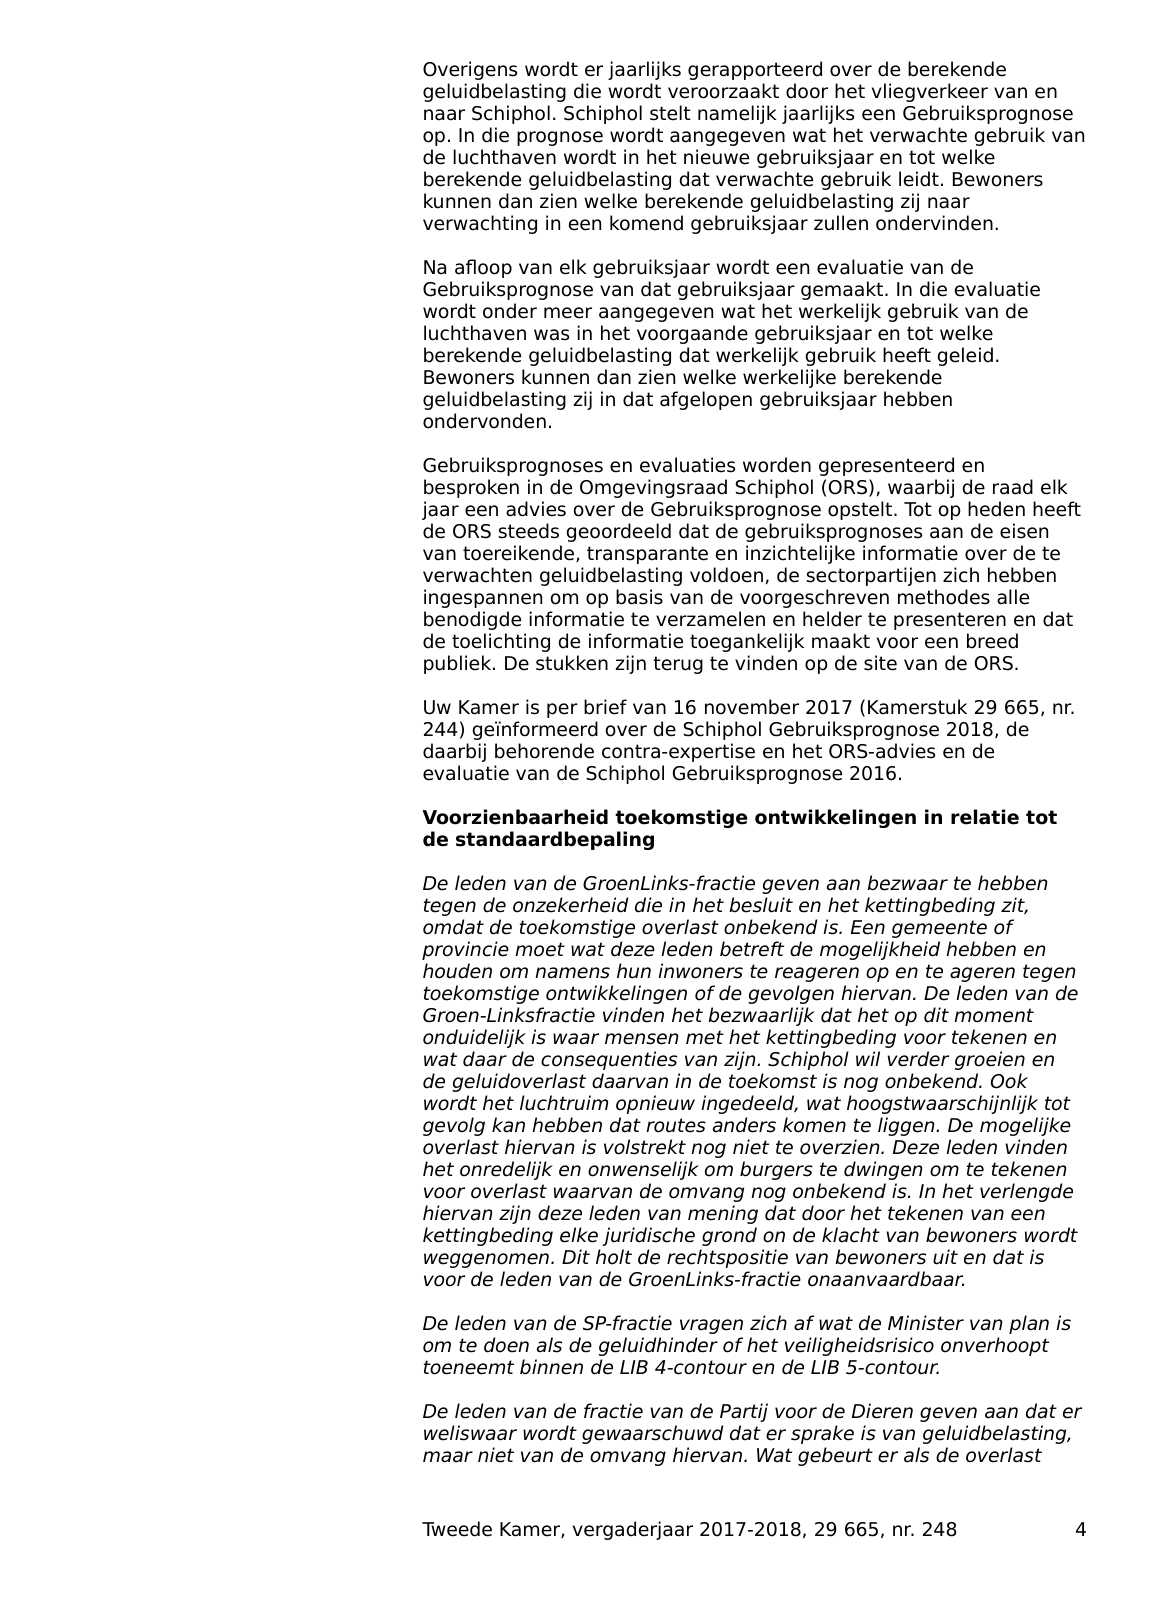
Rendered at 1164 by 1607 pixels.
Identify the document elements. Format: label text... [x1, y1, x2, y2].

text De leden van de GroenLinks-fractie geven aan bezwaar te hebben tegen de onzekerheid die in het besluit en het kettingbeding zit, omdat de toekomstige overlast onbekend is. Een gemeente of provincie moet wat deze leden betreft de mogelijkheid hebben en houden om namens hun inwoners te reageren op en te ageren tegen toekomstige ontwikkelingen of de gevolgen hiervan. De leden van de Groen-Linksfractie vinden het bezwaarlijk dat het op dit moment onduidelijk is waar mensen met het kettingbeding voor tekenen en wat daar de consequenties van zijn. Schiphol wil verder groeien en de geluidoverlast daarvan in de toekomst is nog onbekend. Ook wordt het luchtruim opnieuw ingedeeld, wat hoogstwaarschijnlijk tot gevolg kan hebben dat routes anders komen te liggen. De mogelijke overlast hiervan is volstrekt nog niet te overzien. Deze leden vinden het onredelijk en onwenselijk om burgers te dwingen om te tekenen voor overlast waarvan de omvang nog onbekend is. In het verlengde hiervan zijn deze leden van mening dat door het tekenen van een kettingbeding elke juridische grond on de klacht van bewoners wordt weggenomen. Dit holt de rechtspositie van bewoners uit en dat is voor de leden van de GroenLinks-fractie onaanvaardbaar. [422, 873, 1087, 1291]
text Uw Kamer is per brief van 16 november 2017 (Kamerstuk 29 665, nr. 244) geïnformeerd over de Schiphol Gebruiksprognose 2018, de daarbij behorende contra-expertise en het ORS-advies en de evaluatie van de Schiphol Gebruiksprognose 2016. [422, 697, 1087, 785]
text Overigens wordt er jaarlijks gerapporteerd over de berekende geluidbelasting die wordt veroorzaakt door het vliegverkeer van en naar Schiphol. Schiphol stelt namelijk jaarlijks een Gebruiksprognose op. In die prognose wordt aangegeven wat het verwachte gebruik van de luchthaven wordt in het nieuwe gebruiksjaar en tot welke berekende geluidbelasting dat verwachte gebruik leidt. Bewoners kunnen dan zien welke berekende geluidbelasting zij naar verwachting in een komend gebruiksjaar zullen ondervinden. [422, 59, 1087, 235]
subtitle Voorzienbaarheid toekomstige ontwikkelingen in relatie tot de standaardbepaling [422, 807, 1087, 851]
text De leden van de SP-fractie vragen zich af wat de Minister van plan is om te doen als de geluidhinder of het veiligheidsrisico onverhoopt toeneemt binnen de LIB 4-contour en de LIB 5-contour. [422, 1313, 1087, 1379]
text De leden van de fractie van de Partij voor de Dieren geven aan dat er weliswaar wordt gewaarschuwd dat er sprake is van geluidbelasting, maar niet van de omvang hiervan. Wat gebeurt er als de overlast [422, 1401, 1087, 1467]
text Na afloop van elk gebruiksjaar wordt een evaluatie van de Gebruiksprognose van dat gebruiksjaar gemaakt. In die evaluatie wordt onder meer aangegeven wat het werkelijk gebruik van de luchthaven was in het voorgaande gebruiksjaar en tot welke berekende geluidbelasting dat werkelijk gebruik heeft geleid. Bewoners kunnen dan zien welke werkelijke berekende geluidbelasting zij in dat afgelopen gebruiksjaar hebben ondervonden. [422, 257, 1087, 433]
text Gebruiksprognoses en evaluaties worden gepresenteerd en besproken in de Omgevingsraad Schiphol (ORS), waarbij de raad elk jaar een advies over de Gebruiksprognose opstelt. Tot op heden heeft de ORS steeds geoordeeld dat de gebruiksprognoses aan de eisen van toereikende, transparante en inzichtelijke informatie over de te verwachten geluidbelasting voldoen, de sectorpartijen zich hebben ingespannen om op basis van de voorgeschreven methodes alle benodigde informatie te verzamelen en helder te presenteren en dat de toelichting de informatie toegankelijk maakt voor een breed publiek. De stukken zijn terug te vinden op de site van de ORS. [422, 455, 1087, 675]
